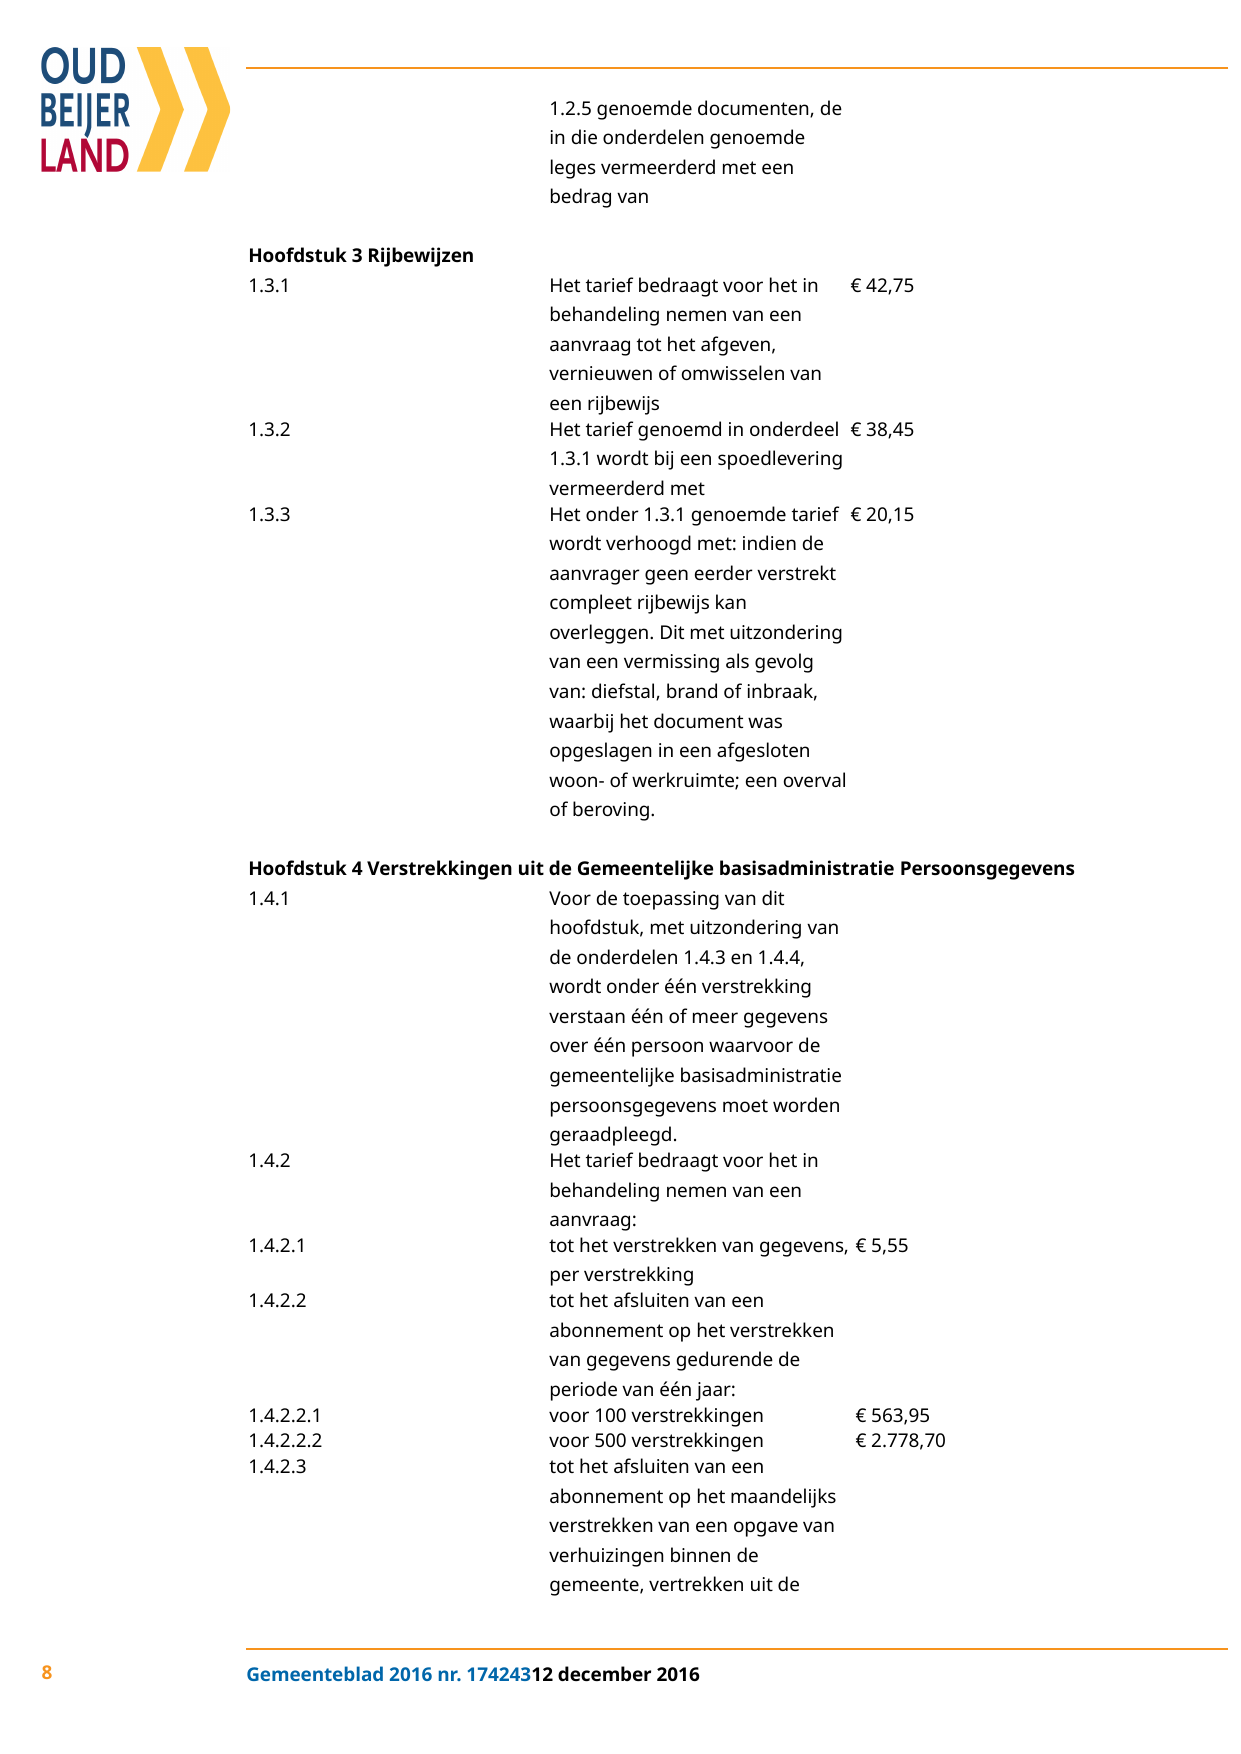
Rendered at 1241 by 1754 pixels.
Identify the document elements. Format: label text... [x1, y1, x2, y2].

table_cell 1.4.2 [248, 1147, 549, 1232]
table_cell 1.4.2.1 [248, 1232, 549, 1287]
table_cell 1.4.2.3 [248, 1453, 549, 1597]
table_cell Het tarief bedraagt voor het in behandeling nemen van een aanvraag: [549, 1147, 850, 1232]
table_cell € 20,15 [850, 501, 1152, 822]
table_header Voor de toepassing van dit hoofdstuk, met uitzondering van de onderdelen 1.4.3 en 1.4.4, wordt onder één verstrekking verstaan één of meer gegevens over één persoon waarvoor de gemeentelijke basisadministratie persoonsgegevens moet worden geraadpleegd. [549, 885, 850, 1147]
table_cell tot het afsluiten van een abonnement op het maandelijks verstrekken van een opgave van verhuizingen binnen de gemeente, vertrekken uit de [549, 1453, 850, 1597]
table_cell Het tarief genoemd in onderdeel 1.3.1 wordt bij een spoedlevering vermeerderd met [549, 416, 850, 501]
table_cell 1.4.2.2.1 [248, 1402, 549, 1428]
table_cell tot het verstrekken van gegevens, per verstrekking [549, 1232, 850, 1287]
text Hoofdstuk 3 Rijbewijzen [248, 242, 1152, 268]
table_cell [850, 1453, 1152, 1597]
text Hoofdstuk 4 Verstrekkingen uit de Gemeentelijke basisadministratie Persoonsgegevens [248, 855, 1152, 881]
table_header 1.4.1 [248, 885, 549, 1147]
table_cell [850, 1147, 1152, 1232]
table_cell [850, 95, 1152, 209]
table_cell 1.3.3 [248, 501, 549, 822]
table_cell 1.4.2.2 [248, 1288, 549, 1402]
table_cell 1.4.2.2.2 [248, 1428, 549, 1453]
table_cell voor 500 verstrekkingen [549, 1428, 850, 1453]
picture [41, 47, 231, 172]
table_cell 1.2.5 genoemde documenten, de in die onderdelen genoemde leges vermeerderd met een bedrag van [549, 95, 850, 209]
table_header Het tarief bedraagt voor het in behandeling nemen van een aanvraag tot het afgeven, vernieuwen of omwisselen van een rijbewijs [549, 272, 850, 416]
table_cell € 5,55 [850, 1232, 1152, 1287]
table_cell tot het afsluiten van een abonnement op het verstrekken van gegevens gedurende de periode van één jaar: [549, 1288, 850, 1402]
table_cell € 2.778,70 [850, 1428, 1152, 1453]
table_header 1.3.1 [248, 272, 549, 416]
table_cell [248, 95, 549, 209]
table_cell € 563,95 [850, 1402, 1152, 1428]
table_header [850, 885, 1152, 1147]
table_cell voor 100 verstrekkingen [549, 1402, 850, 1428]
table_cell Het onder 1.3.1 genoemde tarief wordt verhoogd met: indien de aanvrager geen eerder verstrekt compleet rijbewijs kan overleggen. Dit met uitzondering van een vermissing als gevolg van: diefstal, brand of inbraak, waarbij het document was opgeslagen in een afgesloten woon- of werkruimte; een overval of beroving. [549, 501, 850, 822]
table_cell 1.3.2 [248, 416, 549, 501]
table_cell € 38,45 [850, 416, 1152, 501]
table_cell [850, 1288, 1152, 1402]
table_header € 42,75 [850, 272, 1152, 416]
